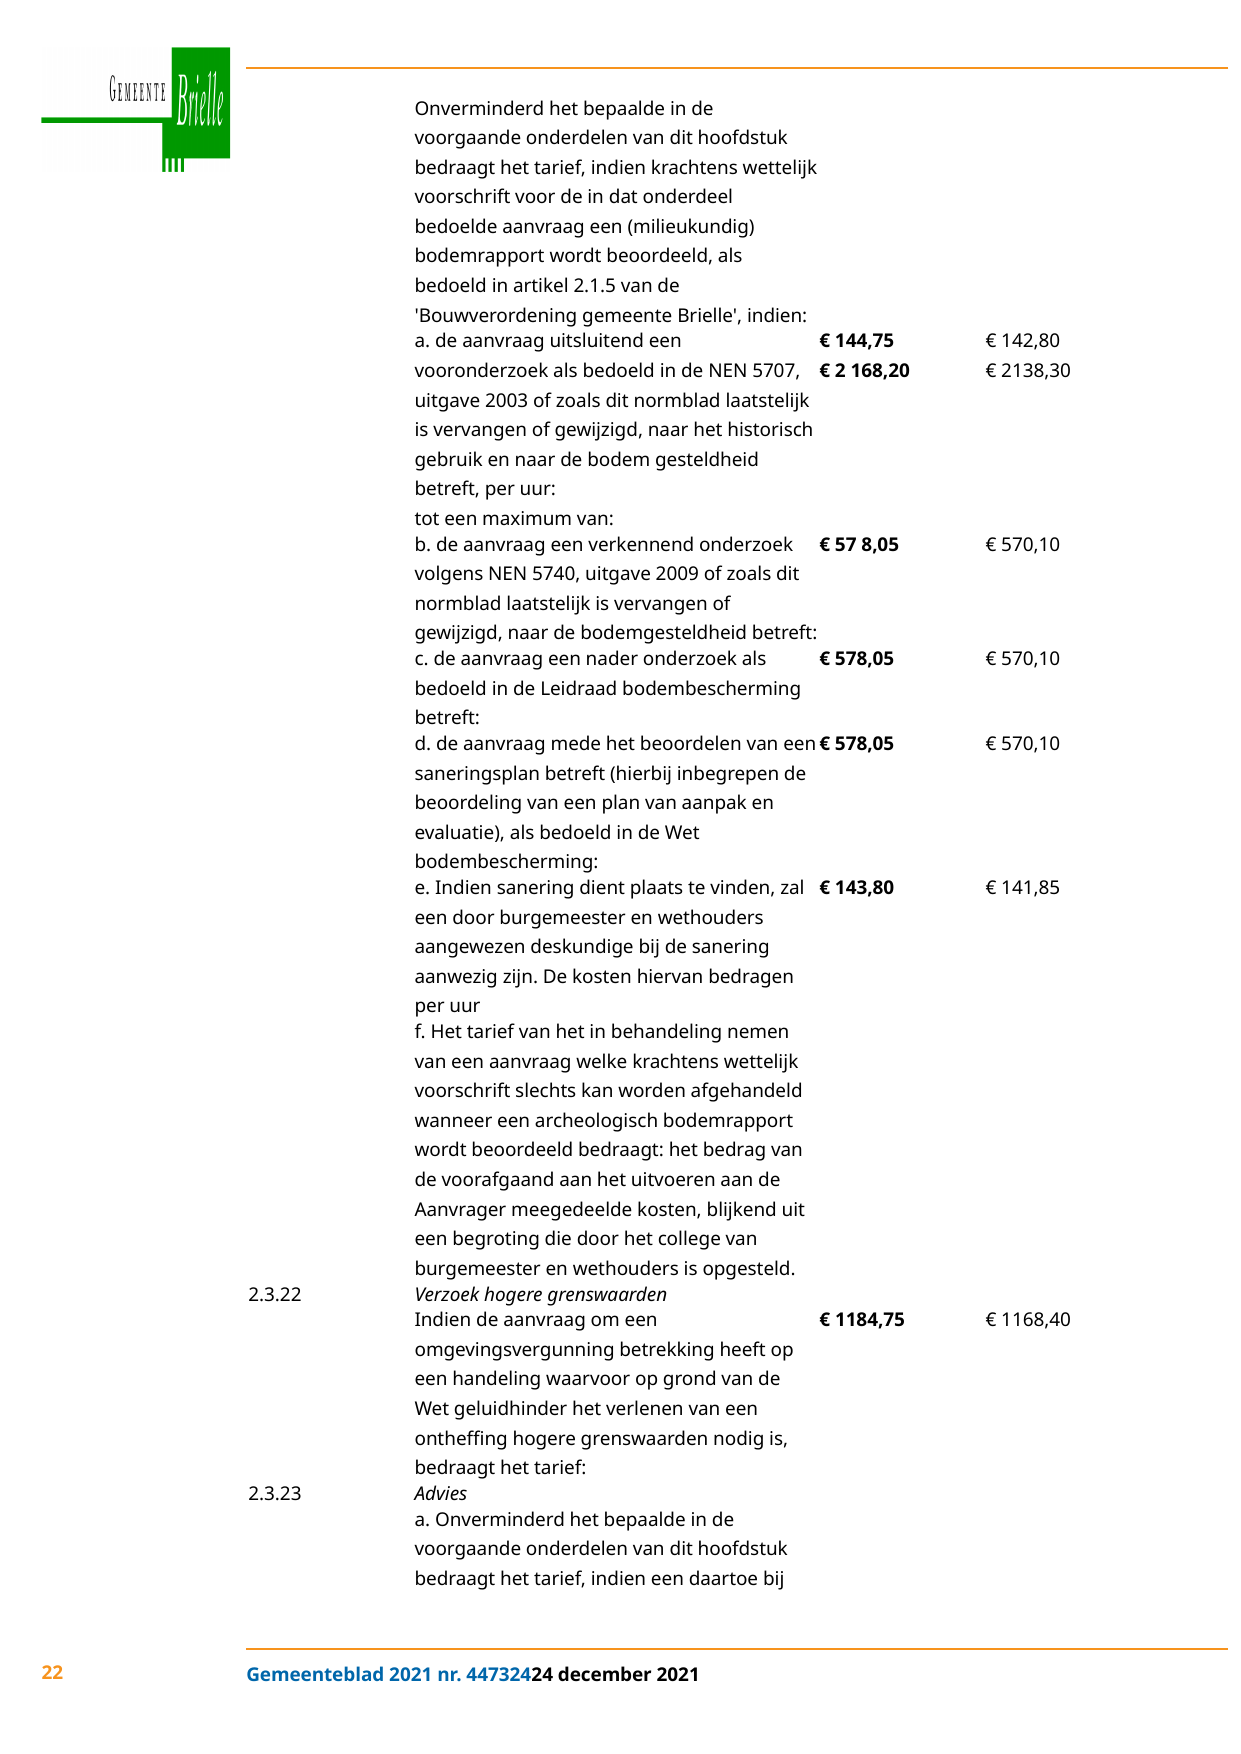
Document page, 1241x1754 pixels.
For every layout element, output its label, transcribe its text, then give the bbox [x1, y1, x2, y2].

table_cell [985, 95, 1152, 328]
table_cell [819, 1018, 985, 1281]
table_cell f. Het tarief van het in behandeling nemen van een aanvraag welke krachtens wettelijk voorschrift slechts kan worden afgehandeld wanneer een archeologisch bodemrapport wordt beoordeeld bedraagt: het bedrag van de voorafgaand aan het uitvoeren aan de Aanvrager meegedeelde kosten, blijkend uit een begroting die door het college van burgemeester en wethouders is opgesteld. [414, 1018, 819, 1281]
table_cell a. Onverminderd het bepaalde in de voorgaande onderdelen van dit hoofdstuk bedraagt het tarief, indien een daartoe bij [414, 1506, 819, 1591]
table_cell [985, 1506, 1152, 1591]
table_cell [819, 1480, 985, 1506]
table_cell Onverminderd het bepaalde in de voorgaande onderdelen van dit hoofdstuk bedraagt het tarief, indien krachtens wettelijk voorschrift voor de in dat onderdeel bedoelde aanvraag een (milieukundig) bodemrapport wordt beoordeeld, als bedoeld in artikel 2.1.5 van de 'Bouwverordening gemeente Brielle', indien: [414, 95, 819, 328]
table_cell Advies [414, 1480, 819, 1506]
table_cell [985, 1281, 1152, 1306]
table_cell Verzoek hogere grenswaarden [414, 1281, 819, 1306]
table_cell [248, 730, 414, 874]
table_cell 2.3.23 [248, 1480, 414, 1506]
table_cell [248, 95, 414, 328]
table_cell € 144,75 € 2 168,20 [819, 328, 985, 531]
table_cell a. de aanvraag uitsluitend een vooronderzoek als bedoeld in de NEN 5707, uitgave 2003 of zoals dit normblad laatstelijk is vervangen of gewijzigd, naar het historisch gebruik en naar de bodem gesteldheid betreft, per uur: tot een maximum van: [414, 328, 819, 531]
table_cell € 57 8,05 [819, 531, 985, 645]
table_cell [819, 1281, 985, 1306]
table_cell [248, 531, 414, 645]
table_cell € 141,85 [985, 874, 1152, 1018]
table_cell [248, 645, 414, 730]
table_cell [985, 1018, 1152, 1281]
table_cell [248, 1506, 414, 1591]
table_cell € 1184,75 [819, 1306, 985, 1480]
table_cell € 570,10 [985, 645, 1152, 730]
table_cell [248, 1306, 414, 1480]
table_cell d. de aanvraag mede het beoordelen van een saneringsplan betreft (hierbij inbegrepen de beoordeling van een plan van aanpak en evaluatie), als bedoeld in de Wet bodembescherming: [414, 730, 819, 874]
table_cell € 578,05 [819, 730, 985, 874]
table_cell b. de aanvraag een verkennend onderzoek volgens NEN 5740, uitgave 2009 of zoals dit normblad laatstelijk is vervangen of gewijzigd, naar de bodemgesteldheid betreft: [414, 531, 819, 645]
table_cell [985, 1480, 1152, 1506]
table_cell [248, 328, 414, 531]
table_cell € 142,80 € 2138,30 [985, 328, 1152, 531]
table_cell [248, 1018, 414, 1281]
table_cell c. de aanvraag een nader onderzoek als bedoeld in de Leidraad bodembescherming betreft: [414, 645, 819, 730]
table_cell € 143,80 [819, 874, 985, 1018]
table_cell e. Indien sanering dient plaats te vinden, zal een door burgemeester en wethouders aangewezen deskundige bij de sanering aanwezig zijn. De kosten hiervan bedragen per uur [414, 874, 819, 1018]
table_cell € 578,05 [819, 645, 985, 730]
table_cell 2.3.22 [248, 1281, 414, 1306]
table_cell [819, 1506, 985, 1591]
table_cell Indien de aanvraag om een omgevingsvergunning betrekking heeft op een handeling waarvoor op grond van de Wet geluidhinder het verlenen van een ontheffing hogere grenswaarden nodig is, bedraagt het tarief: [414, 1306, 819, 1480]
table_cell € 1168,40 [985, 1306, 1152, 1480]
picture [41, 47, 231, 172]
table_cell [819, 95, 985, 328]
table_cell € 570,10 [985, 730, 1152, 874]
table_cell € 570,10 [985, 531, 1152, 645]
table_cell [248, 874, 414, 1018]
